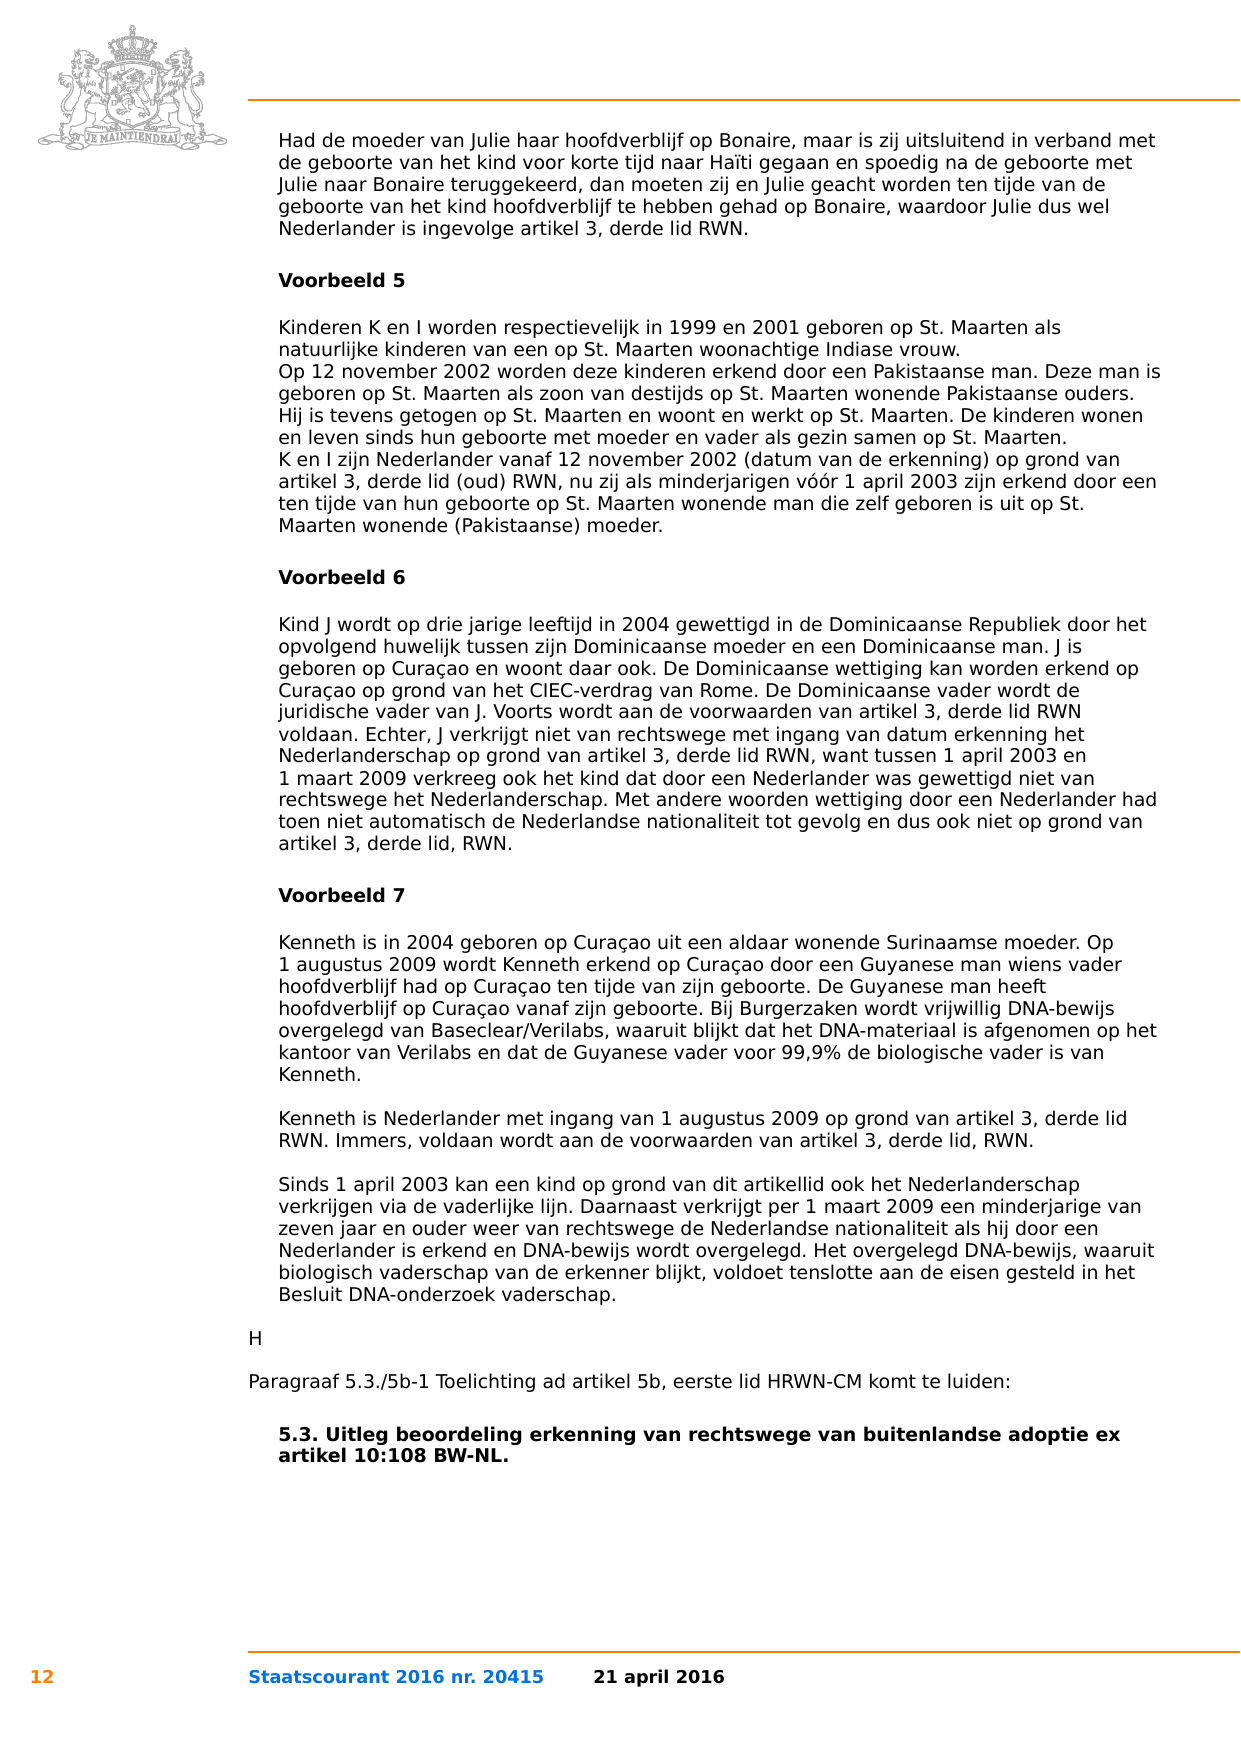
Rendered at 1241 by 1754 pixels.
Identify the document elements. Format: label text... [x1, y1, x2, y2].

text Had de moeder van Julie haar hoofdverblijf op Bonaire, maar is zij uitsluitend in verband met de geboorte van het kind voor korte tijd naar Haïti gegaan en spoedig na de geboorte met Julie naar Bonaire teruggekeerd, dan moeten zij en Julie geacht worden ten tijde van de geboorte van het kind hoofdverblijf te hebben gehad op Bonaire, waardoor Julie dus wel Nederlander is ingevolge artikel 3, derde lid RWN. [278, 130, 1163, 240]
subtitle Voorbeeld 6 [278, 567, 1163, 588]
text Hij is tevens getogen op St. Maarten en woont en werkt op St. Maarten. De kinderen wonen en leven sinds hun geboorte met moeder en vader als gezin samen op St. Maarten. [278, 405, 1163, 449]
text Kinderen K en I worden respectievelijk in 1999 en 2001 geboren op St. Maarten als natuurlijke kinderen van een op St. Maarten woonachtige Indiase vrouw. [278, 317, 1163, 361]
text Sinds 1 april 2003 kan een kind op grond van dit artikellid ook het Nederlanderschap verkrijgen via de vaderlijke lijn. Daarnaast verkrijgt per 1 maart 2009 een minderjarige van zeven jaar en ouder weer van rechtswege de Nederlandse nationaliteit als hij door een Nederlander is erkend en DNA-bewijs wordt overgelegd. Het overgelegd DNA-bewijs, waaruit biologisch vaderschap van de erkenner blijkt, voldoet tenslotte aan de eisen gesteld in het Besluit DNA-onderzoek vaderschap. [278, 1174, 1163, 1306]
text H [248, 1328, 1163, 1349]
subtitle Voorbeeld 5 [278, 270, 1163, 292]
text K en I zijn Nederlander vanaf 12 november 2002 (datum van de erkenning) op grond van artikel 3, derde lid (oud) RWN, nu zij als minderjarigen vóór 1 april 2003 zijn erkend door een ten tijde van hun geboorte op St. Maarten wonende man die zelf geboren is uit op St. Maarten wonende (Pakistaanse) moeder. [278, 449, 1163, 537]
picture [38, 25, 227, 150]
text Kenneth is in 2004 geboren op Curaçao uit een aldaar wonende Surinaamse moeder. Op 1 augustus 2009 wordt Kenneth erkend op Curaçao door een Guyanese man wiens vader hoofdverblijf had op Curaçao ten tijde van zijn geboorte. De Guyanese man heeft hoofdverblijf op Curaçao vanaf zijn geboorte. Bij Burgerzaken wordt vrijwillig DNA-bewijs overgelegd van Baseclear/Verilabs, waaruit blijkt dat het DNA-materiaal is afgenomen op het kantoor van Verilabs en dat de Guyanese vader voor 99,9% de biologische vader is van Kenneth. [278, 932, 1163, 1086]
text Paragraaf 5.3./5b-1 Toelichting ad artikel 5b, eerste lid HRWN-CM komt te luiden: [248, 1371, 1163, 1393]
subtitle 5.3. Uitleg beoordeling erkenning van rechtswege van buitenlandse adoptie ex artikel 10:108 BW-NL. [278, 1423, 1163, 1467]
subtitle Voorbeeld 7 [278, 885, 1163, 907]
text Kind J wordt op drie jarige leeftijd in 2004 gewettigd in de Dominicaanse Republiek door het opvolgend huwelijk tussen zijn Dominicaanse moeder en een Dominicaanse man. J is geboren op Curaçao en woont daar ook. De Dominicaanse wettiging kan worden erkend op Curaçao op grond van het CIEC-verdrag van Rome. De Dominicaanse vader wordt de juridische vader van J. Voorts wordt aan de voorwaarden van artikel 3, derde lid RWN voldaan. Echter, J verkrijgt niet van rechtswege met ingang van datum erkenning het Nederlanderschap op grond van artikel 3, derde lid RWN, want tussen 1 april 2003 en 1 maart 2009 verkreeg ook het kind dat door een Nederlander was gewettigd niet van rechtswege het Nederlanderschap. Met andere woorden wettiging door een Nederlander had toen niet automatisch de Nederlandse nationaliteit tot gevolg en dus ook niet op grond van artikel 3, derde lid, RWN. [278, 613, 1163, 855]
text Kenneth is Nederlander met ingang van 1 augustus 2009 op grond van artikel 3, derde lid RWN. Immers, voldaan wordt aan de voorwaarden van artikel 3, derde lid, RWN. [278, 1108, 1163, 1152]
text Op 12 november 2002 worden deze kinderen erkend door een Pakistaanse man. Deze man is geboren op St. Maarten als zoon van destijds op St. Maarten wonende Pakistaanse ouders. [278, 361, 1163, 405]
